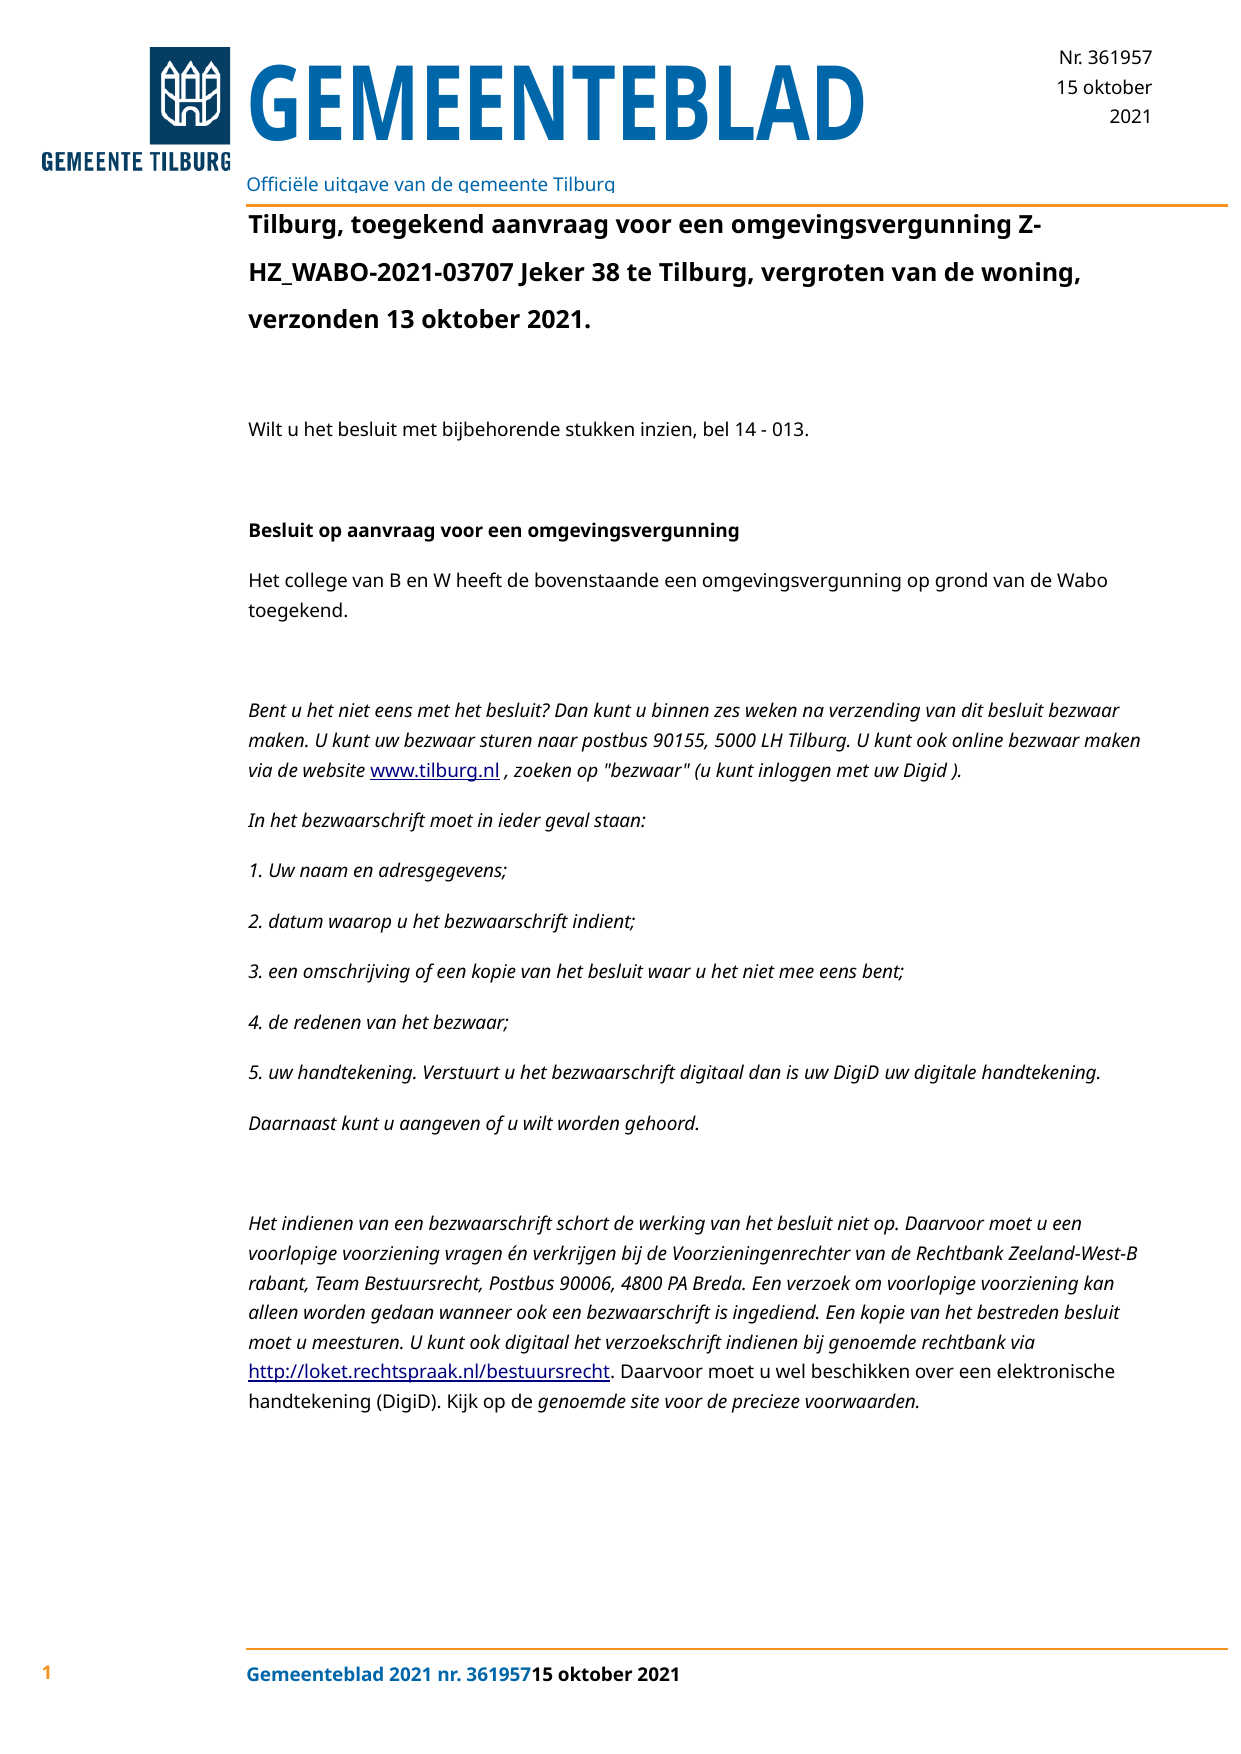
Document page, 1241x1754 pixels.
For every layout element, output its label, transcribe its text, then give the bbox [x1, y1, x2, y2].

text 1. Uw naam en adresgegevens; [248, 858, 1152, 883]
text Het college van B en W heeft de bovenstaande een omgevingsvergunning op grond van de Wabo toegekend. [248, 567, 1152, 622]
text Tilburg, toegekend aanvraag voor een omgevingsvergunning Z-HZ_WABO-2021-03707 Jeker 38 te Tilburg, vergroten van de woning, verzonden 13 oktober 2021. [248, 207, 1152, 336]
text In het bezwaarschrift moet in ieder geval staan: [248, 807, 1152, 833]
picture [41, 47, 231, 172]
text 2. datum waarop u het bezwaarschrift indient; [248, 908, 1152, 934]
text 4. de redenen van het bezwaar; [248, 1009, 1152, 1034]
text Daarnaast kunt u aangeven of u wilt worden gehoord. [248, 1110, 1152, 1135]
text Bent u het niet eens met het besluit? Dan kunt u binnen zes weken na verzending van dit besluit bezwaar maken. U kunt uw bezwaar sturen naar postbus 90155, 5000 LH Tilburg. U kunt ook online bezwaar maken via de website www.tilburg.nl , zoeken op "bezwaar" (u kunt inloggen met uw Digid ). [248, 698, 1152, 782]
text 3. een omschrijving of een kopie van het besluit waar u het niet mee eens bent; [248, 958, 1152, 984]
text Het indienen van een bezwaarschrift schort de werking van het besluit niet op. Daarvoor moet u een voorlopige voorziening vragen én verkrijgen bij de Voorzieningenrechter van de Rechtbank Zeeland-West-B rabant, Team Bestuursrecht, Postbus 90006, 4800 PA Breda. Een verzoek om voorlopige voorziening kan alleen worden gedaan wanneer ook een bezwaarschrift is ingediend. Een kopie van het bestreden besluit moet u meesturen. U kunt ook digitaal het verzoekschrift indienen bij genoemde rechtbank via http://loket.rechtspraak.nl/bestuursrecht. Daarvoor moet u wel beschikken over een elektronische handtekening (DigiD). Kijk op de genoemde site voor de precieze voorwaarden. [248, 1211, 1152, 1414]
text Besluit op aanvraag voor een omgevingsvergunning [248, 517, 1152, 542]
text 5. uw handtekening. Verstuurt u het bezwaarschrift digitaal dan is uw DigiD uw digitale handtekening. [248, 1059, 1152, 1085]
text Wilt u het besluit met bijbehorende stukken inzien, bel 14 - 013. [248, 416, 1152, 442]
